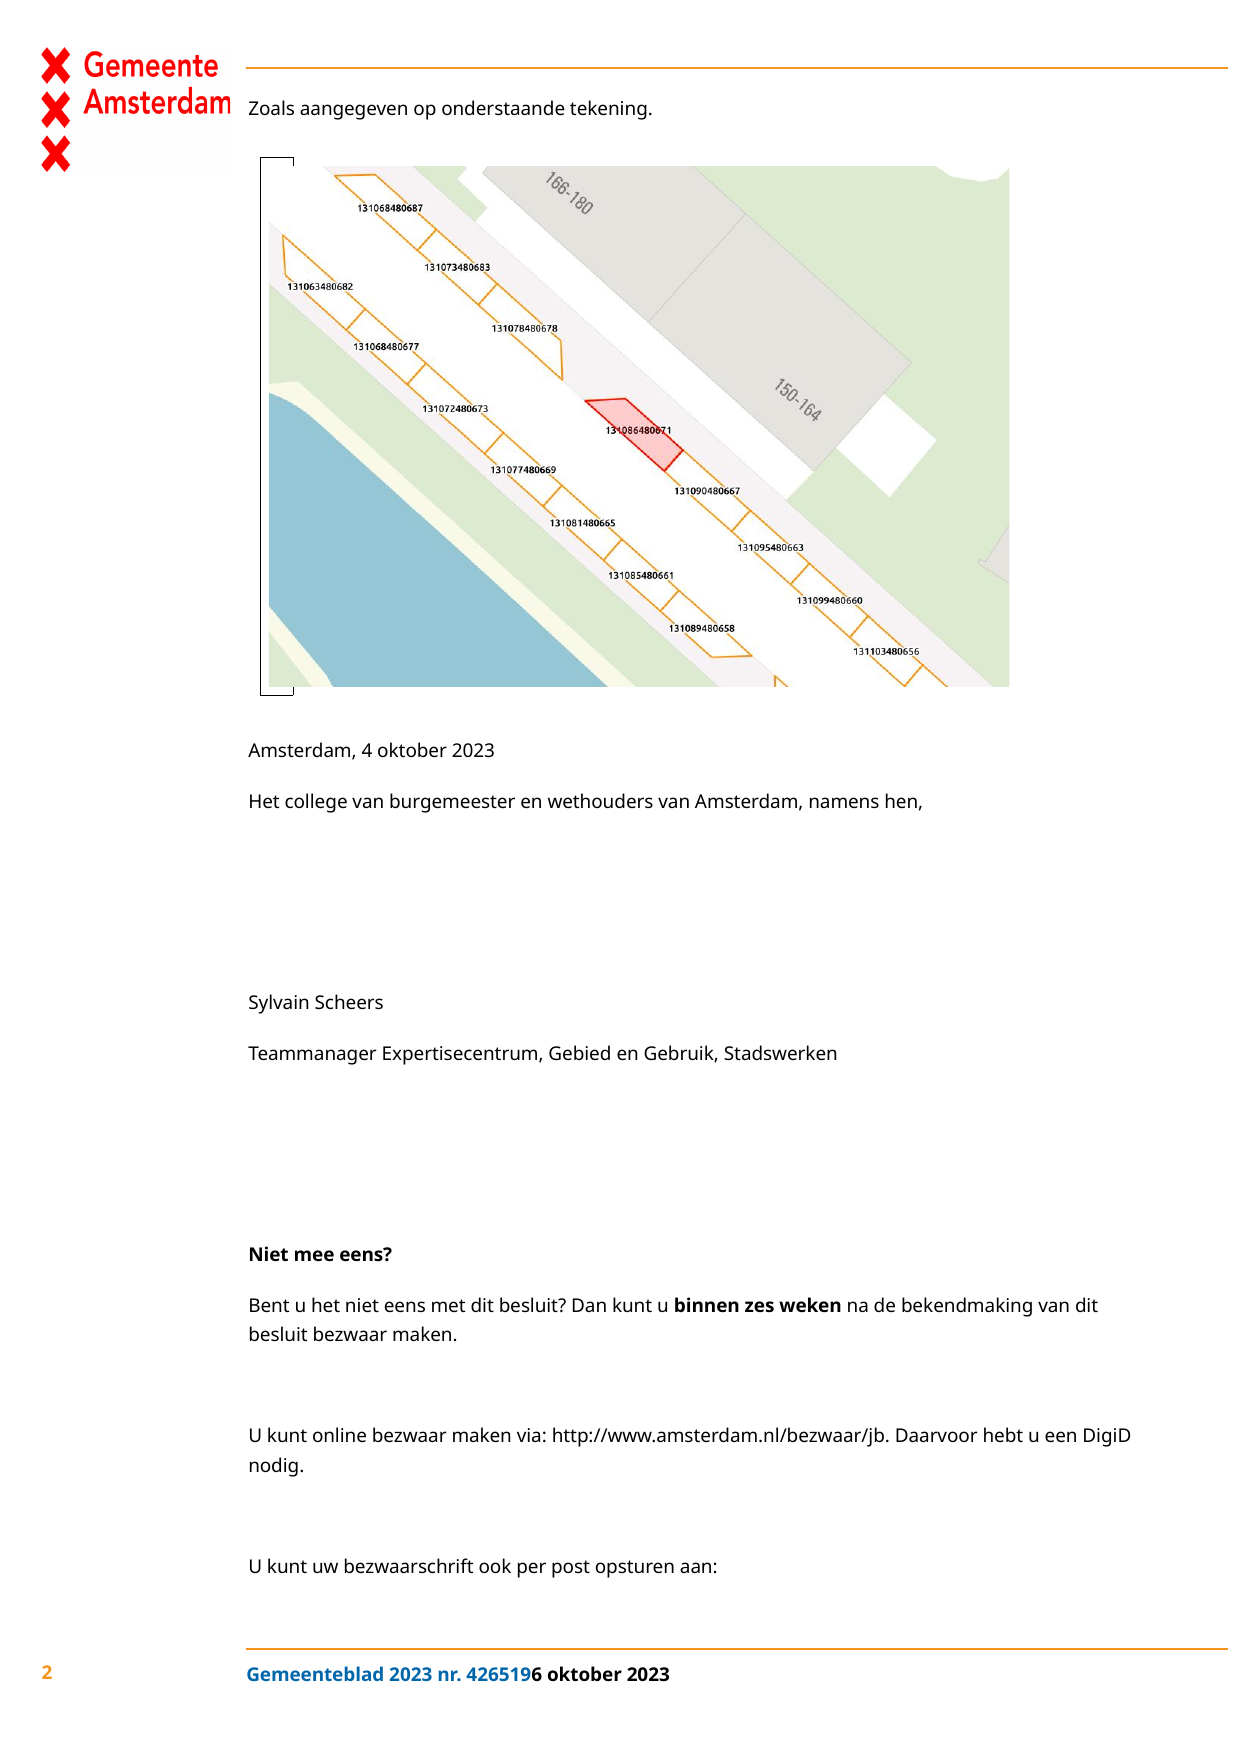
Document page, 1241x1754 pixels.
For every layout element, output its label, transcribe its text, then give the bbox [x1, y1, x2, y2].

text Zoals aangegeven op onderstaande tekening. [248, 95, 1152, 121]
text Niet mee eens? [248, 1242, 1152, 1267]
text Teammanager Expertisecentrum, Gebied en Gebruik, Stadswerken [248, 1040, 1152, 1066]
text Amsterdam, 4 oktober 2023 [248, 737, 1152, 763]
text Sylvain Scheers [248, 989, 1152, 1015]
text Het college van burgemeester en wethouders van Amsterdam, namens hen, [248, 788, 1152, 814]
picture [268, 166, 1010, 687]
picture [41, 47, 231, 172]
text U kunt uw bezwaarschrift ook per post opsturen aan: [248, 1553, 1152, 1579]
text Bent u het niet eens met dit besluit? Dan kunt u binnen zes weken na de bekendmaking van dit besluit bezwaar maken. [248, 1292, 1152, 1347]
text U kunt online bezwaar maken via: http://www.amsterdam.nl/bezwaar/jb. Daarvoor hebt u een DigiD nodig. [248, 1422, 1152, 1478]
